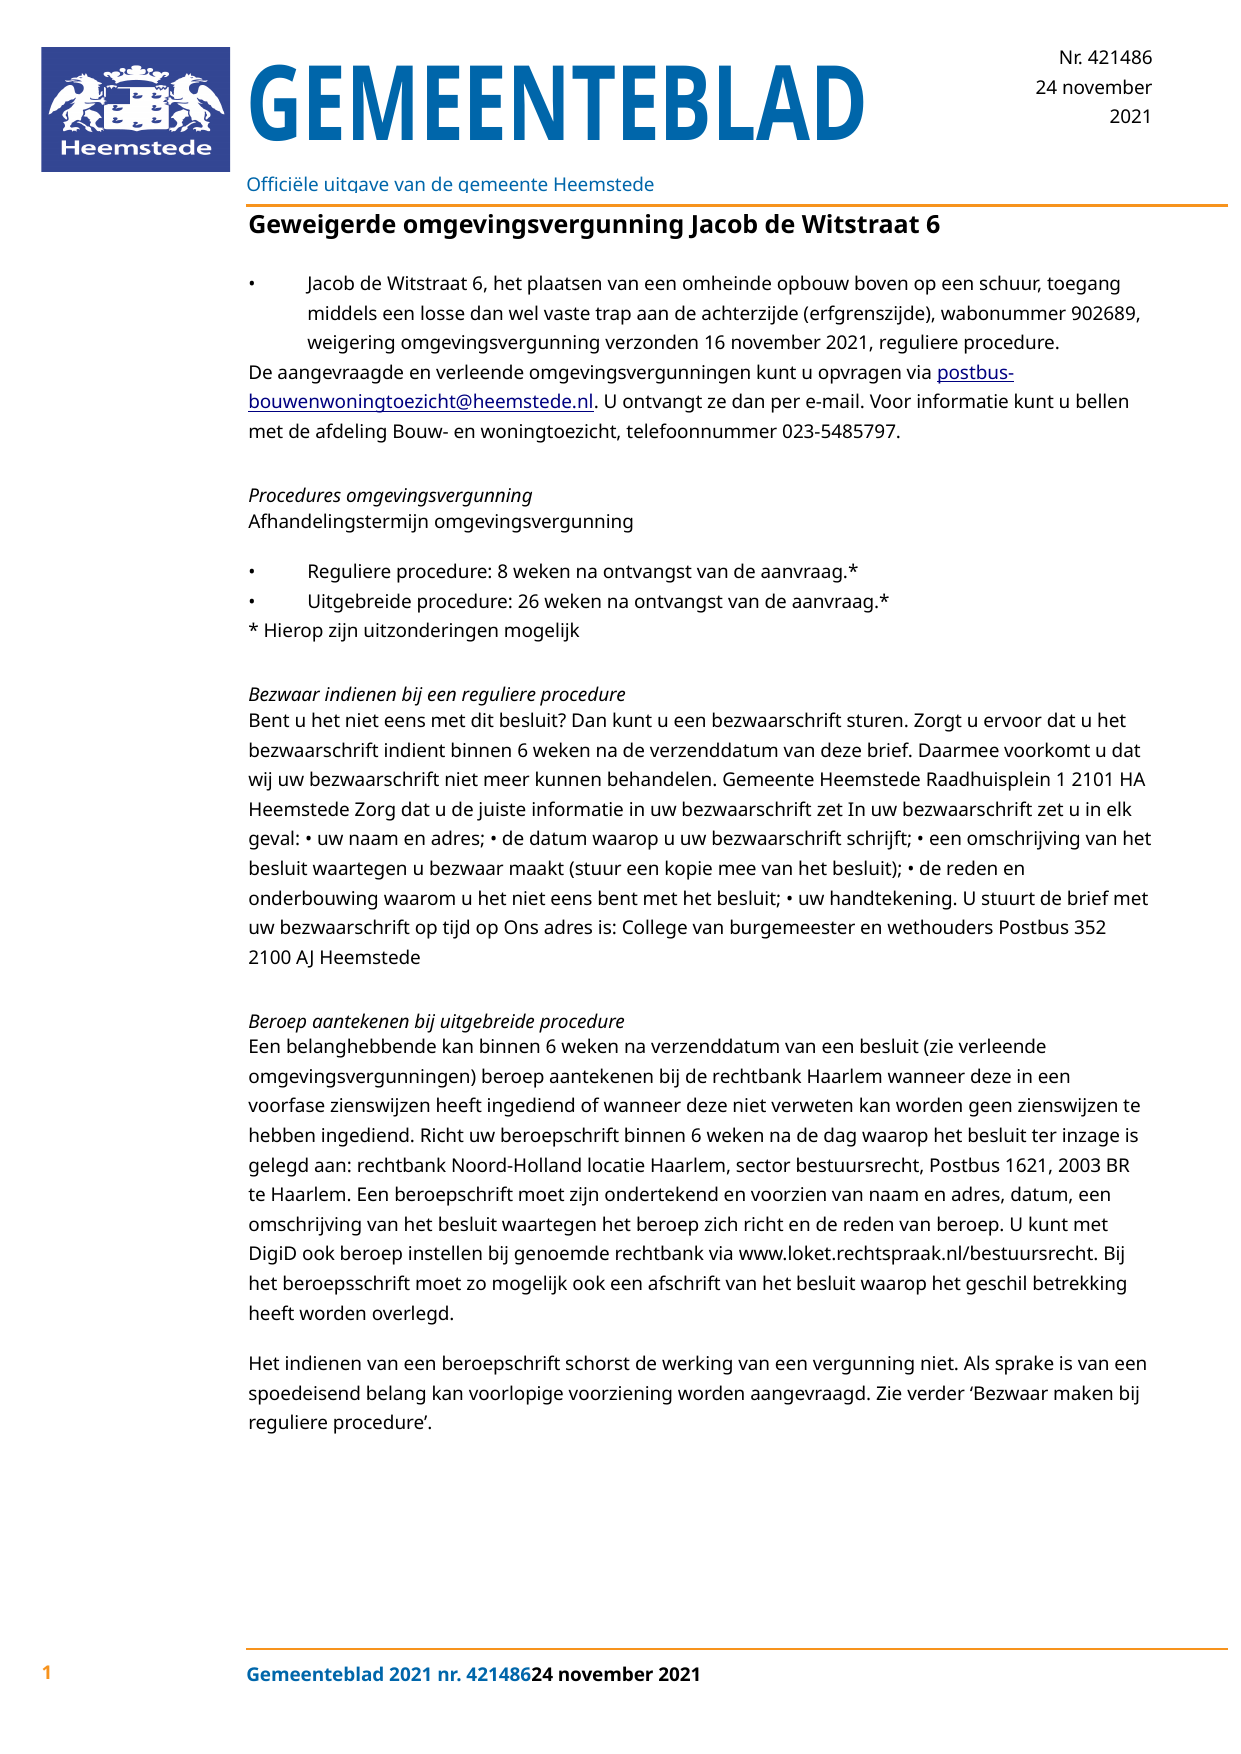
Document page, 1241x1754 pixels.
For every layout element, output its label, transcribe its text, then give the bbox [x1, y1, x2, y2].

list Reguliere procedure: 8 weken na ontvangst van de aanvraag.* [248, 558, 1152, 584]
picture [41, 47, 231, 172]
text Het indienen van een beroepschrift schorst de werking van een vergunning niet. Als sprake is van een spoedeisend belang kan voorlopige voorziening worden aangevraagd. Zie verder ‘Bezwaar maken bij reguliere procedure’. [248, 1350, 1152, 1435]
text Bezwaar indienen bij een reguliere procedure [248, 681, 1152, 707]
text Geweigerde omgevingsvergunning Jacob de Witstraat 6 [248, 207, 1152, 241]
text Beroep aantekenen bij uitgebreide procedure [248, 1008, 1152, 1033]
text De aangevraagde en verleende omgevingsvergunningen kunt u opvragen via postbus-bouwenwoningtoezicht@heemstede.nl. U ontvangt ze dan per e-mail. Voor informatie kunt u bellen met de afdeling Bouw- en woningtoezicht, telefoonnummer 023-5485797. [248, 359, 1152, 444]
text Bent u het niet eens met dit besluit? Dan kunt u een bezwaarschrift sturen. Zorgt u ervoor dat u het bezwaarschrift indient binnen 6 weken na de verzenddatum van deze brief. Daarmee voorkomt u dat wij uw bezwaarschrift niet meer kunnen behandelen. Gemeente Heemstede Raadhuisplein 1 2101 HA Heemstede Zorg dat u de juiste informatie in uw bezwaarschrift zet In uw bezwaarschrift zet u in elk geval: • uw naam en adres; • de datum waarop u uw bezwaarschrift schrijft; • een omschrijving van het besluit waartegen u bezwaar maakt (stuur een kopie mee van het besluit); • de reden en onderbouwing waarom u het niet eens bent met het besluit; • uw handtekening. U stuurt de brief met uw bezwaarschrift op tijd op Ons adres is: College van burgemeester en wethouders Postbus 352 2100 AJ Heemstede [248, 707, 1152, 969]
list Jacob de Witstraat 6, het plaatsen van een omheinde opbouw boven op een schuur, toegang middels een losse dan wel vaste trap aan de achterzijde (erfgrenszijde), wabonummer 902689, weigering omgevingsvergunning verzonden 16 november 2021, reguliere procedure. [248, 270, 1152, 355]
list Uitgebreide procedure: 26 weken na ontvangst van de aanvraag.* [248, 588, 1152, 614]
text Een belanghebbende kan binnen 6 weken na verzenddatum van een besluit (zie verleende omgevingsvergunningen) beroep aantekenen bij de rechtbank Haarlem wanneer deze in een voorfase zienswijzen heeft ingediend of wanneer deze niet verweten kan worden geen zienswijzen te hebben ingediend. Richt uw beroepschrift binnen 6 weken na de dag waarop het besluit ter inzage is gelegd aan: rechtbank Noord-Holland locatie Haarlem, sector bestuursrecht, Postbus 1621, 2003 BR te Haarlem. Een beroepschrift moet zijn ondertekend en voorzien van naam en adres, datum, een omschrijving van het besluit waartegen het beroep zich richt en de reden van beroep. U kunt met DigiD ook beroep instellen bij genoemde rechtbank via www.loket.rechtspraak.nl/bestuursrecht. Bij het beroepsschrift moet zo mogelijk ook een afschrift van het besluit waarop het geschil betrekking heeft worden overlegd. [248, 1033, 1152, 1326]
text * Hierop zijn uitzonderingen mogelijk [248, 617, 1152, 643]
text Procedures omgevingsvergunning [248, 482, 1152, 508]
text Afhandelingstermijn omgevingsvergunning [248, 508, 1152, 534]
